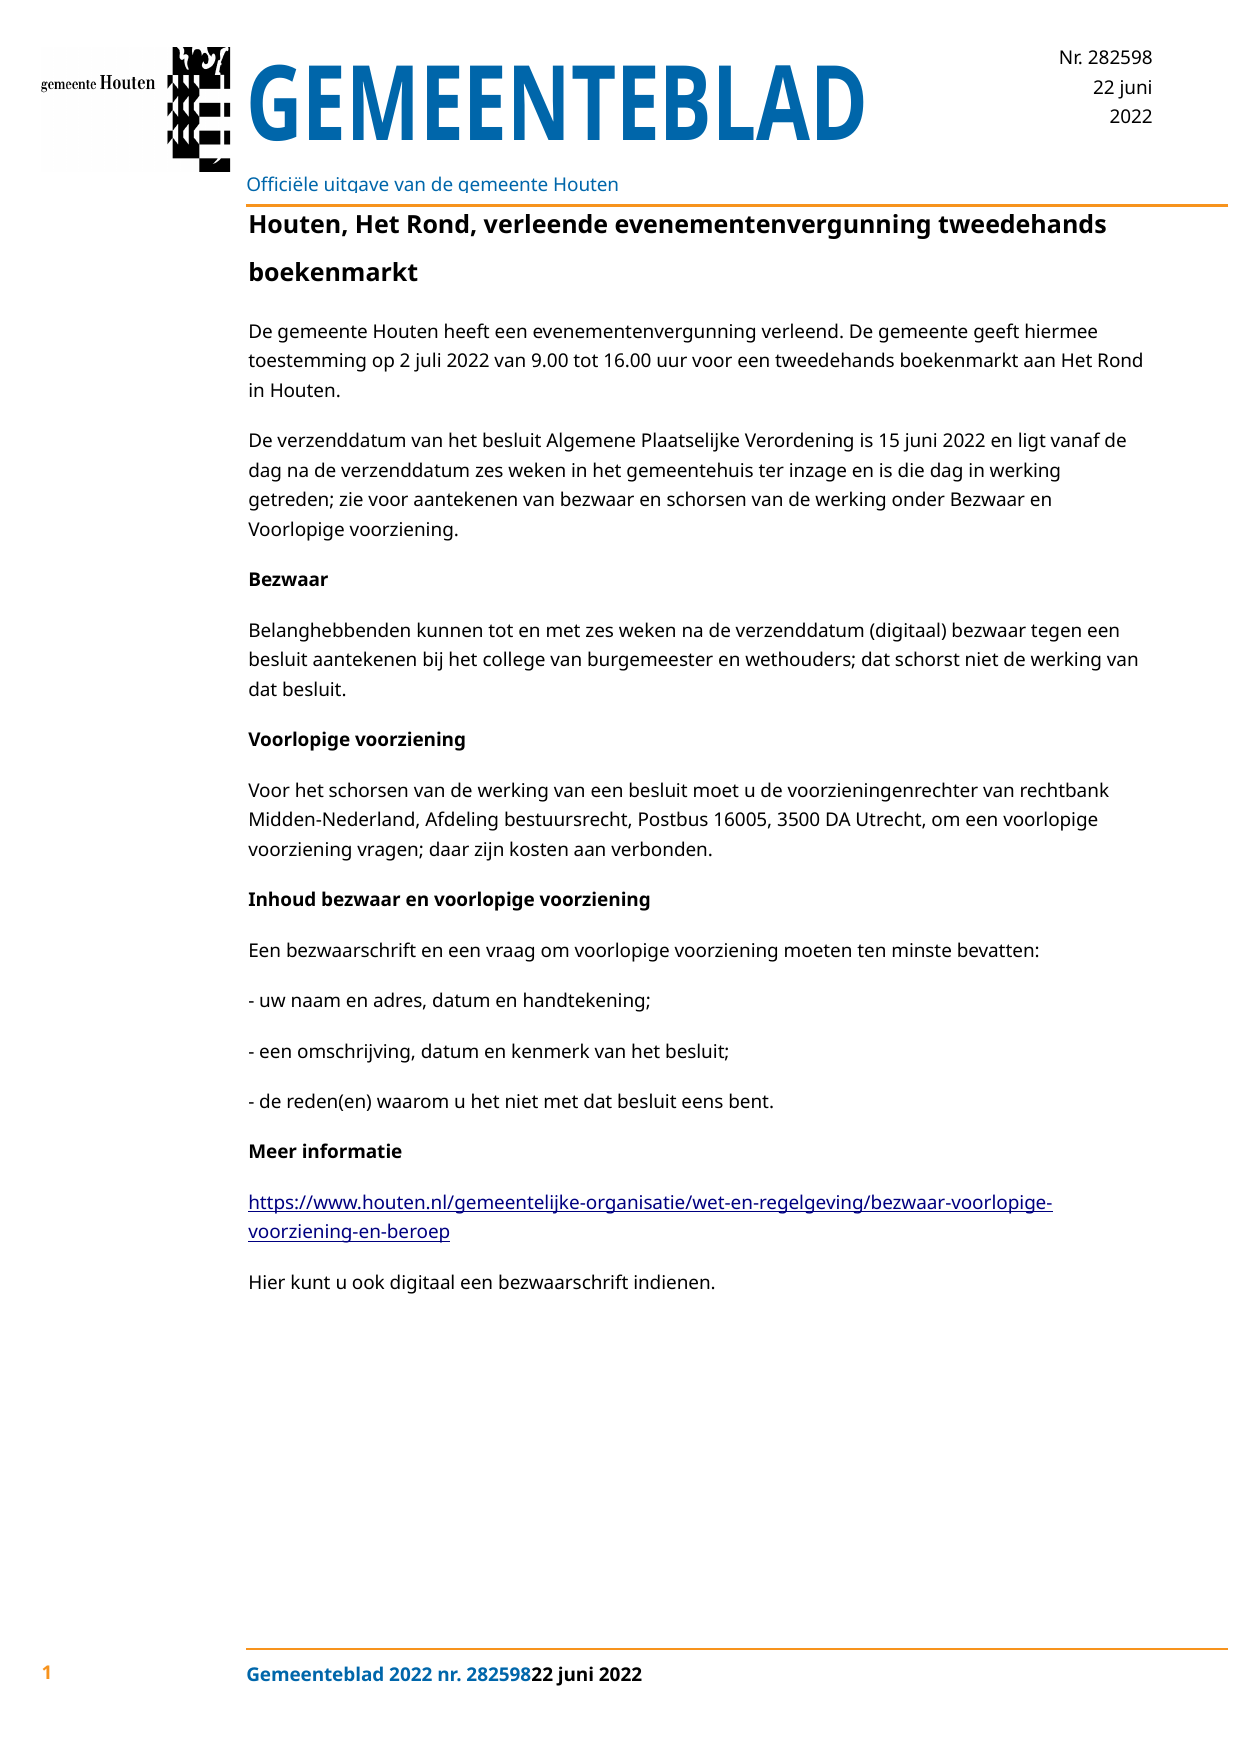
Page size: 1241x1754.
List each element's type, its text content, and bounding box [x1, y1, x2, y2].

text Houten, Het Rond, verleende evenementenvergunning tweedehands boekenmarkt [248, 207, 1152, 288]
text Voorlopige voorziening [248, 727, 1152, 752]
text - een omschrijving, datum en kenmerk van het besluit; [248, 1038, 1152, 1064]
picture [41, 47, 231, 172]
text De gemeente Houten heeft een evenementenvergunning verleend. De gemeente geeft hiermee toestemming op 2 juli 2022 van 9.00 tot 16.00 uur voor een tweedehands boekenmarkt aan Het Rond in Houten. [248, 318, 1152, 403]
text Hier kunt u ook digitaal een bezwaarschrift indienen. [248, 1269, 1152, 1295]
text - de reden(en) waarom u het niet met dat besluit eens bent. [248, 1088, 1152, 1114]
text https://www.houten.nl/gemeentelijke-organisatie/wet-en-regelgeving/bezwaar-voorlopige-voorziening-en-beroep [248, 1189, 1152, 1244]
text - uw naam en adres, datum en handtekening; [248, 987, 1152, 1013]
text Bezwaar [248, 567, 1152, 592]
text Belanghebbenden kunnen tot en met zes weken na de verzenddatum (digitaal) bezwaar tegen een besluit aantekenen bij het college van burgemeester en wethouders; dat schorst niet de werking van dat besluit. [248, 617, 1152, 702]
text Een bezwaarschrift en een vraag om voorlopige voorziening moeten ten minste bevatten: [248, 937, 1152, 963]
text De verzenddatum van het besluit Algemene Plaatselijke Verordening is 15 juni 2022 en ligt vanaf de dag na de verzenddatum zes weken in het gemeentehuis ter inzage en is die dag in werking getreden; zie voor aantekenen van bezwaar en schorsen van de werking onder Bezwaar en Voorlopige voorziening. [248, 427, 1152, 542]
text Voor het schorsen van de werking van een besluit moet u de voorzieningenrechter van rechtbank Midden-Nederland, Afdeling bestuursrecht, Postbus 16005, 3500 DA Utrecht, om een voorlopige voorziening vragen; daar zijn kosten aan verbonden. [248, 777, 1152, 862]
text Inhoud bezwaar en voorlopige voorziening [248, 887, 1152, 912]
text Meer informatie [248, 1139, 1152, 1164]
